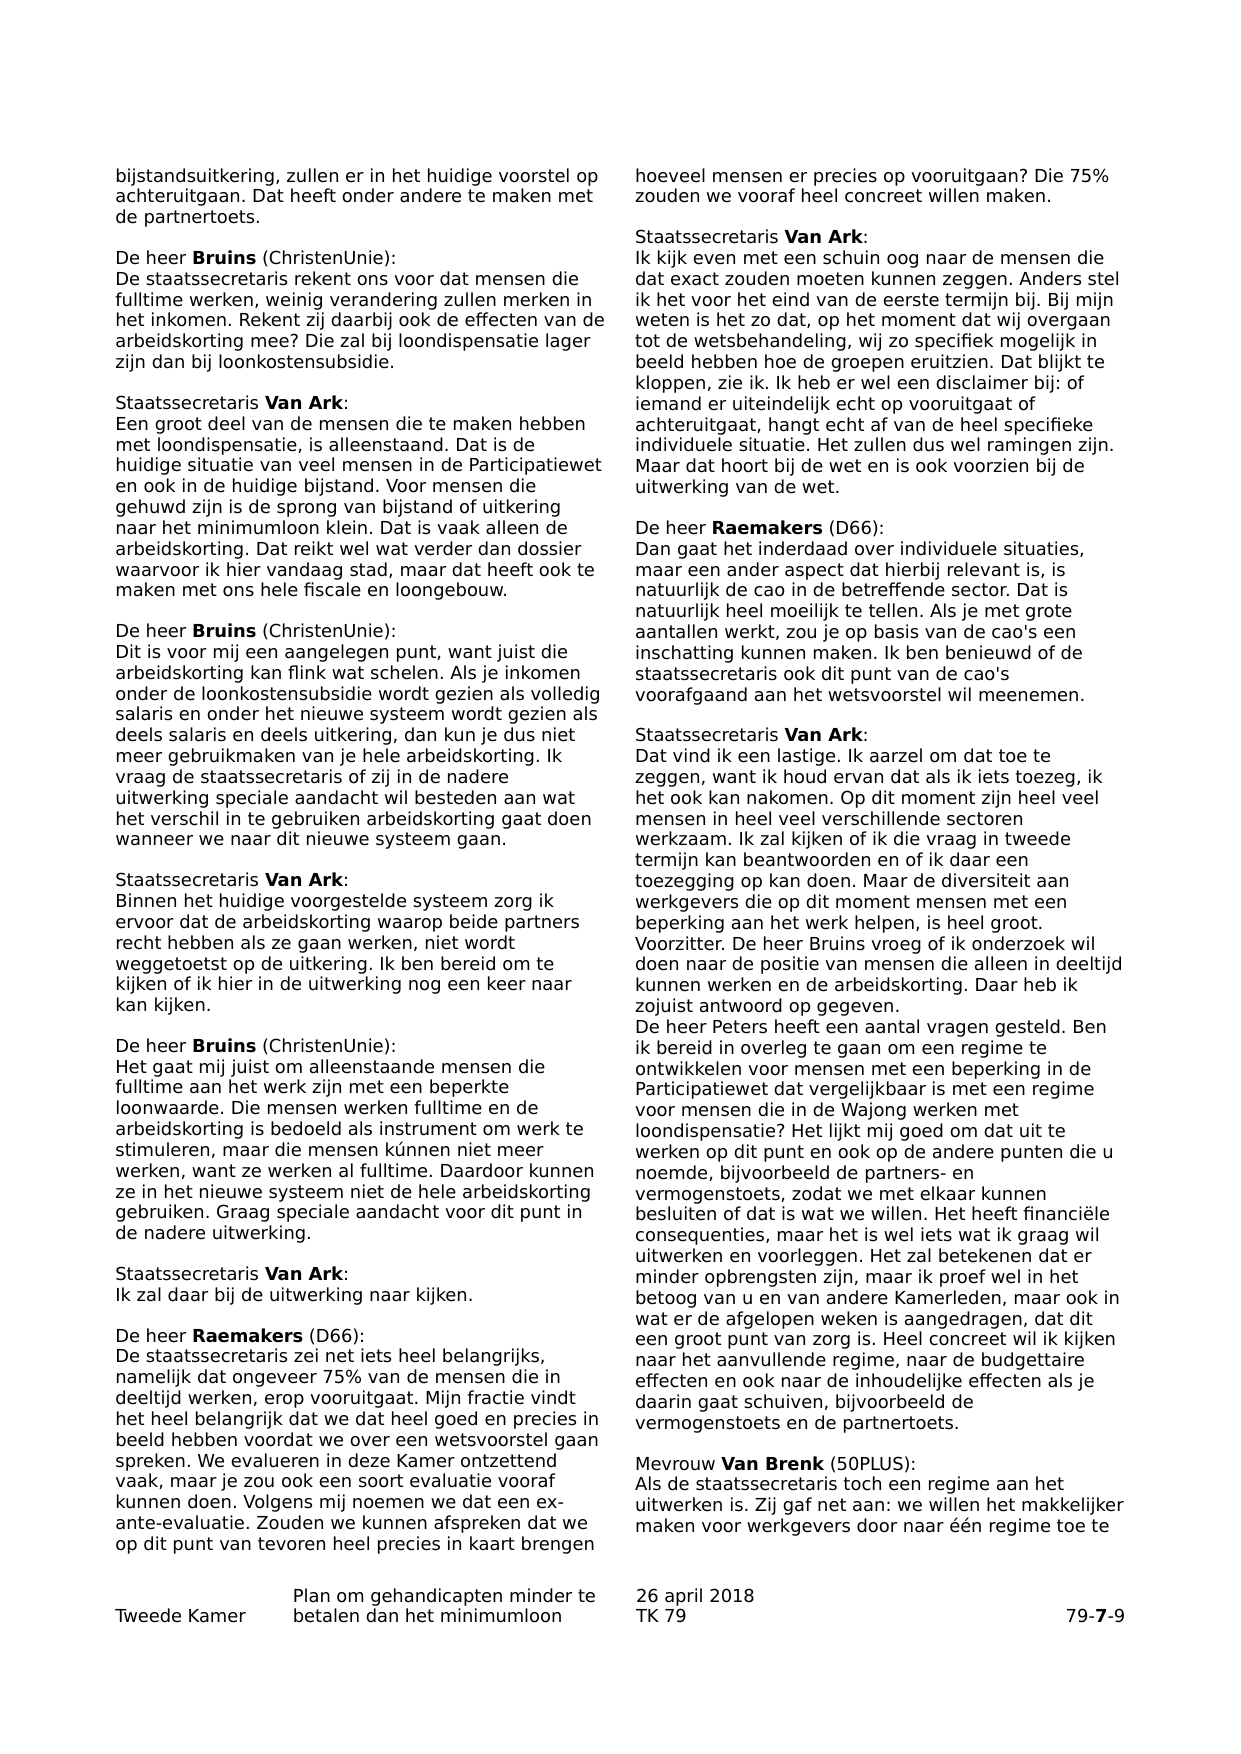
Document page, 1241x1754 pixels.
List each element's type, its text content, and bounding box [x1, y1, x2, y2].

text Binnen het huidige voorgestelde systeem zorg ik ervoor dat de arbeidskorting waarop beide partners recht hebben als ze gaan werken, niet wordt weggetoetst op de uitkering. Ik ben bereid om te kijken of ik hier in de uitwerking nog een keer naar kan kijken. [115, 891, 605, 1016]
text De heer Bruins (ChristenUnie): [115, 1036, 605, 1056]
text Staatssecretaris Van Ark: [635, 725, 1125, 746]
text Staatssecretaris Van Ark: [115, 1264, 605, 1285]
text Mevrouw Van Brenk (50PLUS): [635, 1453, 1125, 1474]
text Voorzitter. De heer Bruins vroeg of ik onderzoek wil doen naar de positie van mensen die alleen in deeltijd kunnen werken en de arbeidskorting. Daar heb ik zojuist antwoord op gegeven. [635, 933, 1125, 1017]
text De heer Bruins (ChristenUnie): [115, 621, 605, 642]
text Een groot deel van de mensen die te maken hebben met loondispensatie, is alleenstaand. Dat is de huidige situatie van veel mensen in de Participatiewet en ook in de huidige bijstand. Voor mensen die gehuwd zijn is de sprong van bijstand of uitkering naar het minimumloon klein. Dat is vaak alleen de arbeidskorting. Dat reikt wel wat verder dan dossier waarvoor ik hier vandaag stad, maar dat heeft ook te maken met ons hele fiscale en loongebouw. [115, 413, 605, 601]
text De staatssecretaris rekent ons voor dat mensen die fulltime werken, weinig verandering zullen merken in het inkomen. Rekent zij daarbij ook de effecten van de arbeidskorting mee? Die zal bij loondispensatie lager zijn dan bij loonkostensubsidie. [115, 268, 605, 373]
text Ik zal daar bij de uitwerking naar kijken. [115, 1285, 605, 1306]
text Ik kijk even met een schuin oog naar de mensen die dat exact zouden moeten kunnen zeggen. Anders stel ik het voor het eind van de eerste termijn bij. Bij mijn weten is het zo dat, op het moment dat wij overgaan tot de wetsbehandeling, wij zo specifiek mogelijk in beeld hebben hoe de groepen eruitzien. Dat blijkt te kloppen, zie ik. Ik heb er wel een disclaimer bij: of iemand er uiteindelijk echt op vooruitgaat of achteruitgaat, hangt echt af van de heel specifieke individuele situatie. Het zullen dus wel ramingen zijn. Maar dat hoort bij de wet en is ook voorzien bij de uitwerking van de wet. [635, 248, 1125, 498]
text Staatssecretaris Van Ark: [635, 227, 1125, 248]
text Dan gaat het inderdaad over individuele situaties, maar een ander aspect dat hierbij relevant is, is natuurlijk de cao in de betreffende sector. Dat is natuurlijk heel moeilijk te tellen. Als je met grote aantallen werkt, zou je op basis van de cao's een inschatting kunnen maken. Ik ben benieuwd of de staatssecretaris ook dit punt van de cao's voorafgaand aan het wetsvoorstel wil meenemen. [635, 538, 1125, 705]
text De staatssecretaris zei net iets heel belangrijks, namelijk dat ongeveer 75% van de mensen die in deeltijd werken, erop vooruitgaat. Mijn fractie vindt het heel belangrijk dat we dat heel goed en precies in beeld hebben voordat we over een wetsvoorstel gaan spreken. We evalueren in deze Kamer ontzettend vaak, maar je zou ook een soort evaluatie vooraf kunnen doen. Volgens mij noemen we dat een ex-ante-evaluatie. Zouden we kunnen afspreken dat we op dit punt van tevoren heel precies in kaart brengen [115, 1346, 605, 1554]
text Staatssecretaris Van Ark: [115, 870, 605, 891]
text De heer Raemakers (D66): [115, 1326, 605, 1346]
text hoeveel mensen er precies op vooruitgaan? Die 75% zouden we vooraf heel concreet willen maken. [635, 165, 1125, 207]
text De heer Bruins (ChristenUnie): [115, 248, 605, 268]
text Dit is voor mij een aangelegen punt, want juist die arbeidskorting kan flink wat schelen. Als je inkomen onder de loonkostensubsidie wordt gezien als volledig salaris en onder het nieuwe systeem wordt gezien als deels salaris en deels uitkering, dan kun je dus niet meer gebruikmaken van je hele arbeidskorting. Ik vraag de staatssecretaris of zij in de nadere uitwerking speciale aandacht wil besteden aan wat het verschil in te gebruiken arbeidskorting gaat doen wanneer we naar dit nieuwe systeem gaan. [115, 642, 605, 850]
text Als de staatssecretaris toch een regime aan het uitwerken is. Zij gaf net aan: we willen het makkelijker maken voor werkgevers door naar één regime toe te [635, 1474, 1125, 1537]
text Staatssecretaris Van Ark: [115, 393, 605, 413]
text Dat vind ik een lastige. Ik aarzel om dat toe te zeggen, want ik houd ervan dat als ik iets toezeg, ik het ook kan nakomen. Op dit moment zijn heel veel mensen in heel veel verschillende sectoren werkzaam. Ik zal kijken of ik die vraag in tweede termijn kan beantwoorden en of ik daar een toezegging op kan doen. Maar de diversiteit aan werkgevers die op dit moment mensen met een beperking aan het werk helpen, is heel groot. [635, 746, 1125, 933]
text De heer Raemakers (D66): [635, 518, 1125, 538]
text Het gaat mij juist om alleenstaande mensen die fulltime aan het werk zijn met een beperkte loonwaarde. Die mensen werken fulltime en de arbeidskorting is bedoeld als instrument om werk te stimuleren, maar die mensen kúnnen niet meer werken, want ze werken al fulltime. Daardoor kunnen ze in het nieuwe systeem niet de hele arbeidskorting gebruiken. Graag speciale aandacht voor dit punt in de nadere uitwerking. [115, 1056, 605, 1244]
text De heer Peters heeft een aantal vragen gesteld. Ben ik bereid in overleg te gaan om een regime te ontwikkelen voor mensen met een beperking in de Participatiewet dat vergelijkbaar is met een regime voor mensen die in de Wajong werken met loondispensatie? Het lijkt mij goed om dat uit te werken op dit punt en ook op de andere punten die u noemde, bijvoorbeeld de partners- en vermogenstoets, zodat we met elkaar kunnen besluiten of dat is wat we willen. Het heeft financiële consequenties, maar het is wel iets wat ik graag wil uitwerken en voorleggen. Het zal betekenen dat er minder opbrengsten zijn, maar ik proef wel in het betoog van u en van andere Kamerleden, maar ook in wat er de afgelopen weken is aangedragen, dat dit een groot punt van zorg is. Heel concreet wil ik kijken naar het aanvullende regime, naar de budgettaire effecten en ook naar de inhoudelijke effecten als je daarin gaat schuiven, bijvoorbeeld de vermogenstoets en de partnertoets. [635, 1017, 1125, 1433]
text bijstandsuitkering, zullen er in het huidige voorstel op achteruitgaan. Dat heeft onder andere te maken met de partnertoets. [115, 165, 605, 228]
